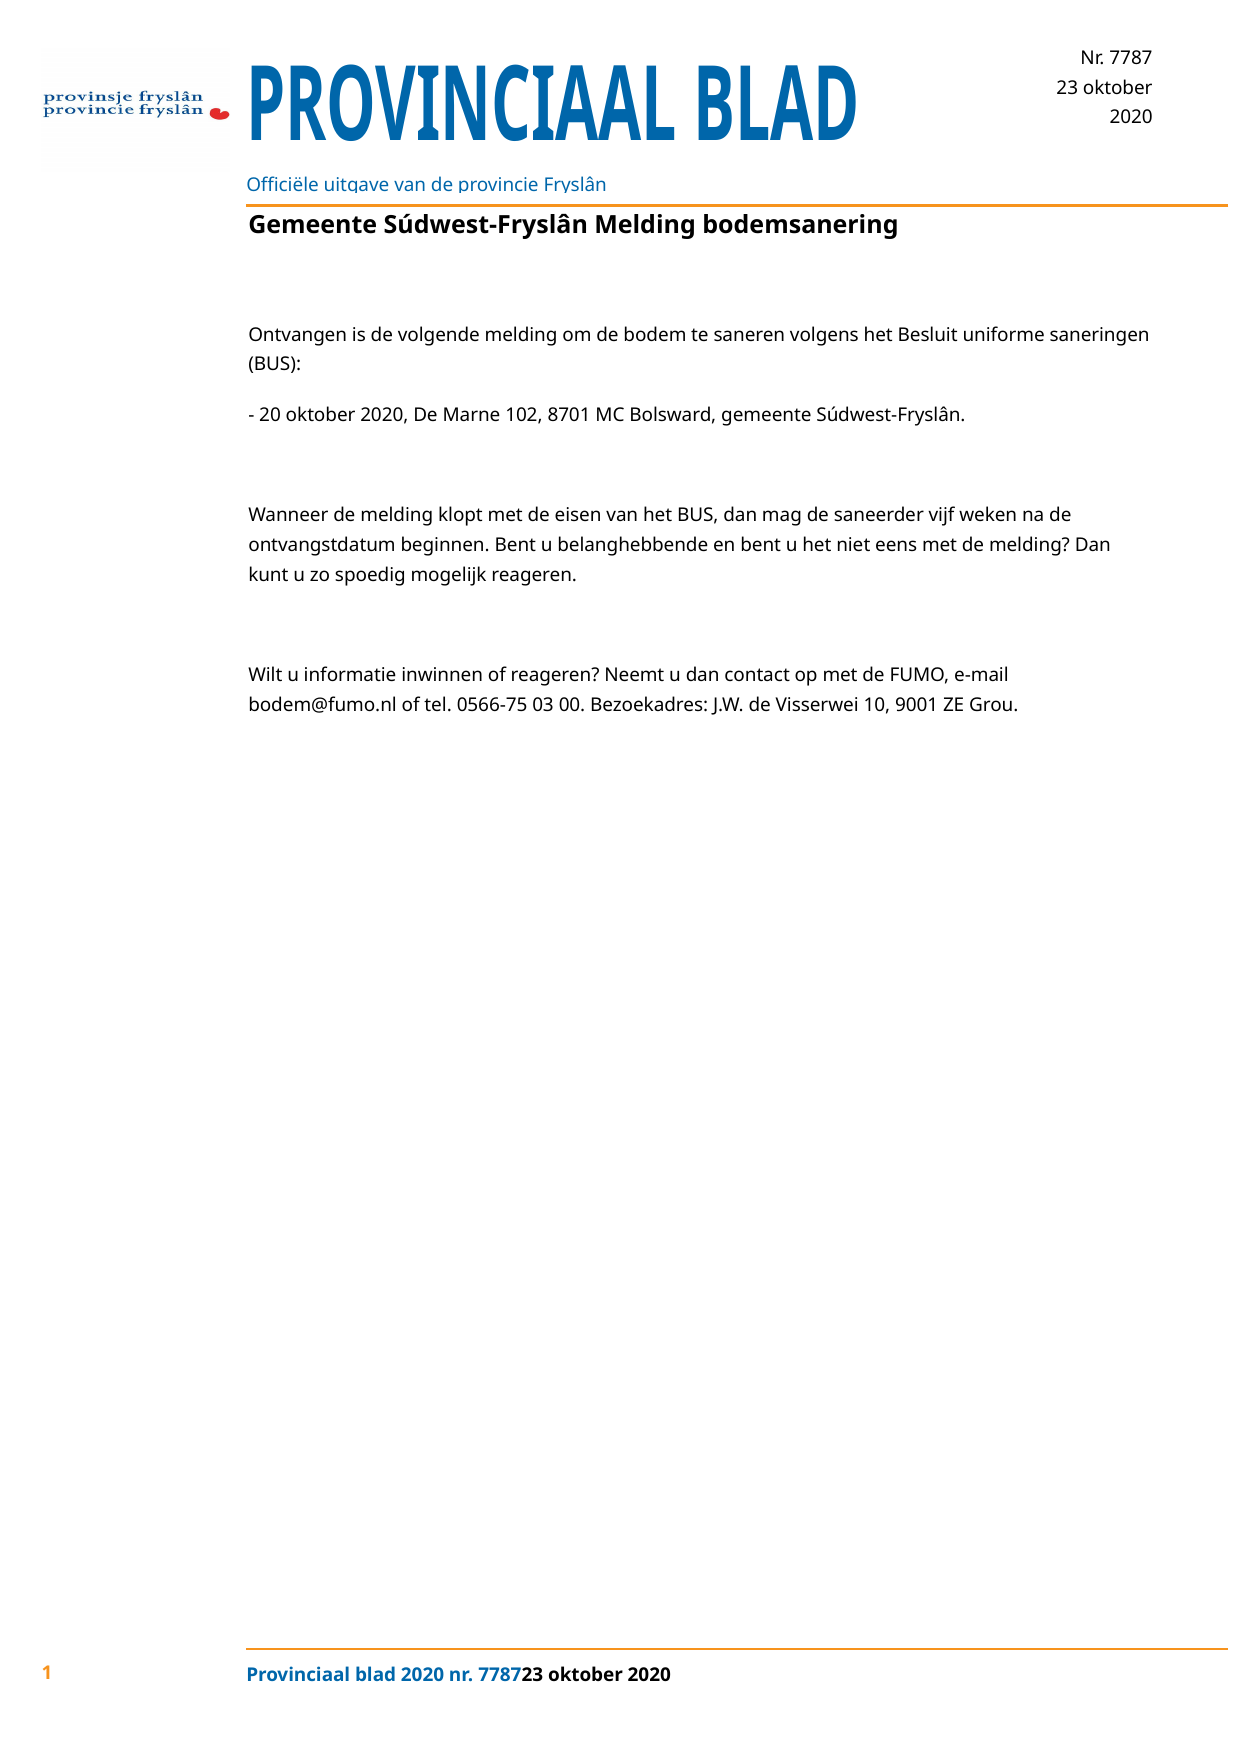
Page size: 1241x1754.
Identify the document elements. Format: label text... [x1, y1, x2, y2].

picture [41, 47, 231, 172]
text Wanneer de melding klopt met de eisen van het BUS, dan mag de saneerder vijf weken na de ontvangstdatum beginnen. Bent u belanghebbende en bent u het niet eens met de melding? Dan kunt u zo spoedig mogelijk reageren. [248, 502, 1152, 586]
text Ontvangen is de volgende melding om de bodem te saneren volgens het Besluit uniforme saneringen (BUS): [248, 321, 1152, 376]
text Wilt u informatie inwinnen of reageren? Neemt u dan contact op met de FUMO, e-mail bodem@fumo.nl of tel. 0566-75 03 00. Bezoekadres: J.W. de Visserwei 10, 9001 ZE Grou. [248, 662, 1152, 717]
text Gemeente Súdwest-Fryslân Melding bodemsanering [248, 207, 1152, 241]
text - 20 oktober 2020, De Marne 102, 8701 MC Bolsward, gemeente Súdwest-Fryslân. [248, 401, 1152, 426]
